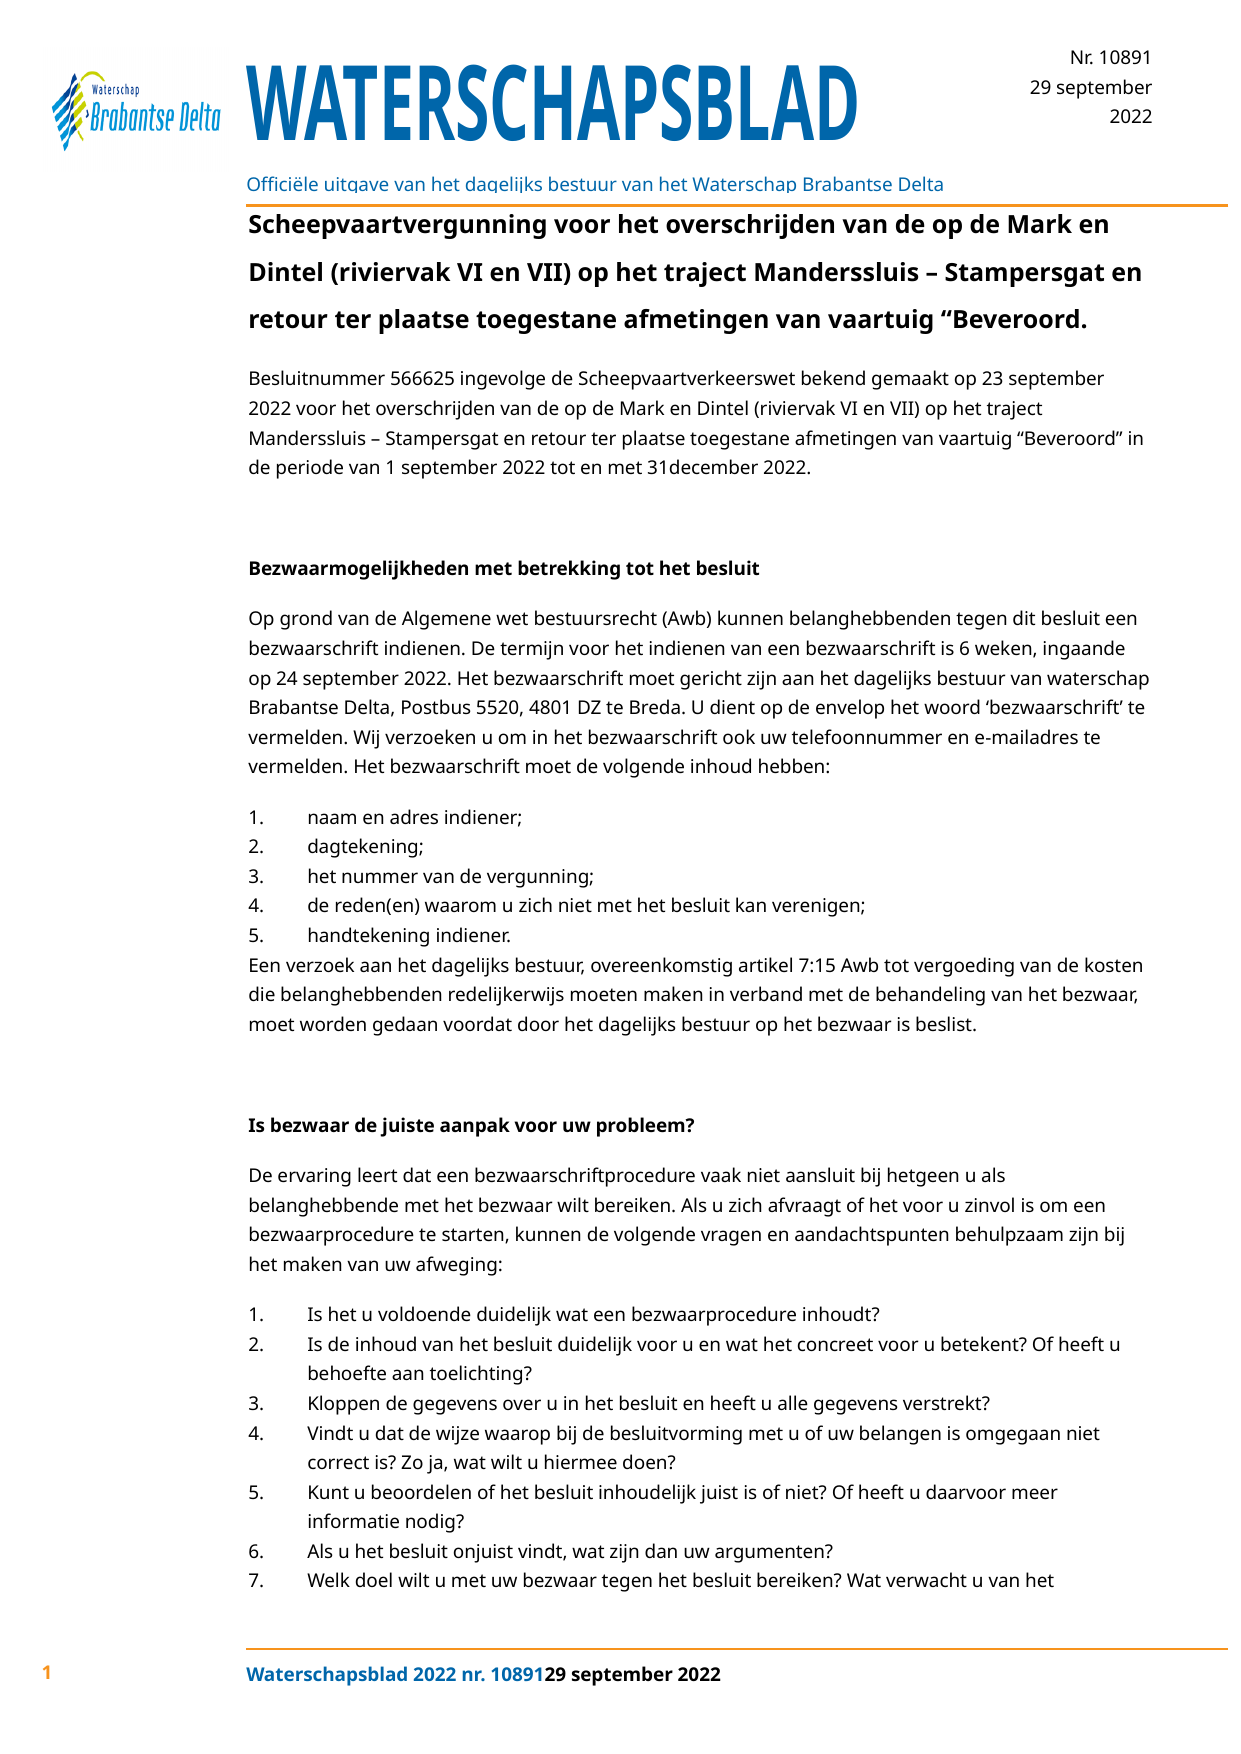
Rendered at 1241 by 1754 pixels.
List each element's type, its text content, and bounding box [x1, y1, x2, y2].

list Kloppen de gegevens over u in het besluit en heeft u alle gegevens verstrekt? [248, 1390, 1152, 1416]
list het nummer van de vergunning; [248, 863, 1152, 889]
text Op grond van de Algemene wet bestuursrecht (Awb) kunnen belanghebbenden tegen dit besluit een bezwaarschrift indienen. De termijn voor het indienen van een bezwaarschrift is 6 weken, ingaande op 24 september 2022. Het bezwaarschrift moet gericht zijn aan het dagelijks bestuur van waterschap Brabantse Delta, Postbus 5520, 4801 DZ te Breda. U dient op de envelop het woord ‘bezwaarschrift’ te vermelden. Wij verzoeken u om in het bezwaarschrift ook uw telefoonnummer en e‑mailadres te vermelden. Het bezwaarschrift moet de volgende inhoud hebben: [248, 606, 1152, 779]
list dagtekening; [248, 833, 1152, 859]
list de reden(en) waarom u zich niet met het besluit kan verenigen; [248, 893, 1152, 918]
text Besluitnummer 566625 ingevolge de Scheepvaartverkeerswet bekend gemaakt op 23 september 2022 voor het overschrijden van de op de Mark en Dintel (riviervak VI en VII) op het traject Manderssluis – Stampersgat en retour ter plaatse toegestane afmetingen van vaartuig “Beveroord” in de periode van 1 september 2022 tot en met 31december 2022. [248, 366, 1152, 480]
text Is bezwaar de juiste aanpak voor uw probleem? [248, 1112, 1152, 1137]
list handtekening indiener. [248, 922, 1152, 948]
list Vindt u dat de wijze waarop bij de besluitvorming met u of uw belangen is omgegaan niet correct is? Zo ja, wat wilt u hiermee doen? [248, 1420, 1152, 1475]
list Is de inhoud van het besluit duidelijk voor u en wat het concreet voor u betekent? Of heeft u behoefte aan toelichting? [248, 1331, 1152, 1386]
list naam en adres indiener; [248, 804, 1152, 829]
text De ervaring leert dat een bezwaarschriftprocedure vaak niet aansluit bij hetgeen u als belanghebbende met het bezwaar wilt bereiken. Als u zich afvraagt of het voor u zinvol is om een bezwaarprocedure te starten, kunnen de volgende vragen en aandachtspunten behulpzaam zijn bij het maken van uw afweging: [248, 1162, 1152, 1277]
text Een verzoek aan het dagelijks bestuur, overeenkomstig artikel 7:15 Awb tot vergoeding van de kosten die belanghebbenden redelijkerwijs moeten maken in verband met de behandeling van het bezwaar, moet worden gedaan voordat door het dagelijks bestuur op het bezwaar is beslist. [248, 952, 1152, 1037]
list Als u het besluit onjuist vindt, wat zijn dan uw argumenten? [248, 1538, 1152, 1564]
picture [41, 47, 231, 172]
list Is het u voldoende duidelijk wat een bezwaarprocedure inhoudt? [248, 1301, 1152, 1327]
text Bezwaarmogelijkheden met betrekking tot het besluit [248, 555, 1152, 581]
list Welk doel wilt u met uw bezwaar tegen het besluit bereiken? Wat verwacht u van het [248, 1568, 1152, 1593]
text Scheepvaartvergunning voor het overschrijden van de op de Mark en Dintel (riviervak VI en VII) op het traject Manderssluis – Stampersgat en retour ter plaatse toegestane afmetingen van vaartuig “Beveroord. [248, 207, 1152, 336]
list Kunt u beoordelen of het besluit inhoudelijk juist is of niet? Of heeft u daarvoor meer informatie nodig? [248, 1479, 1152, 1534]
